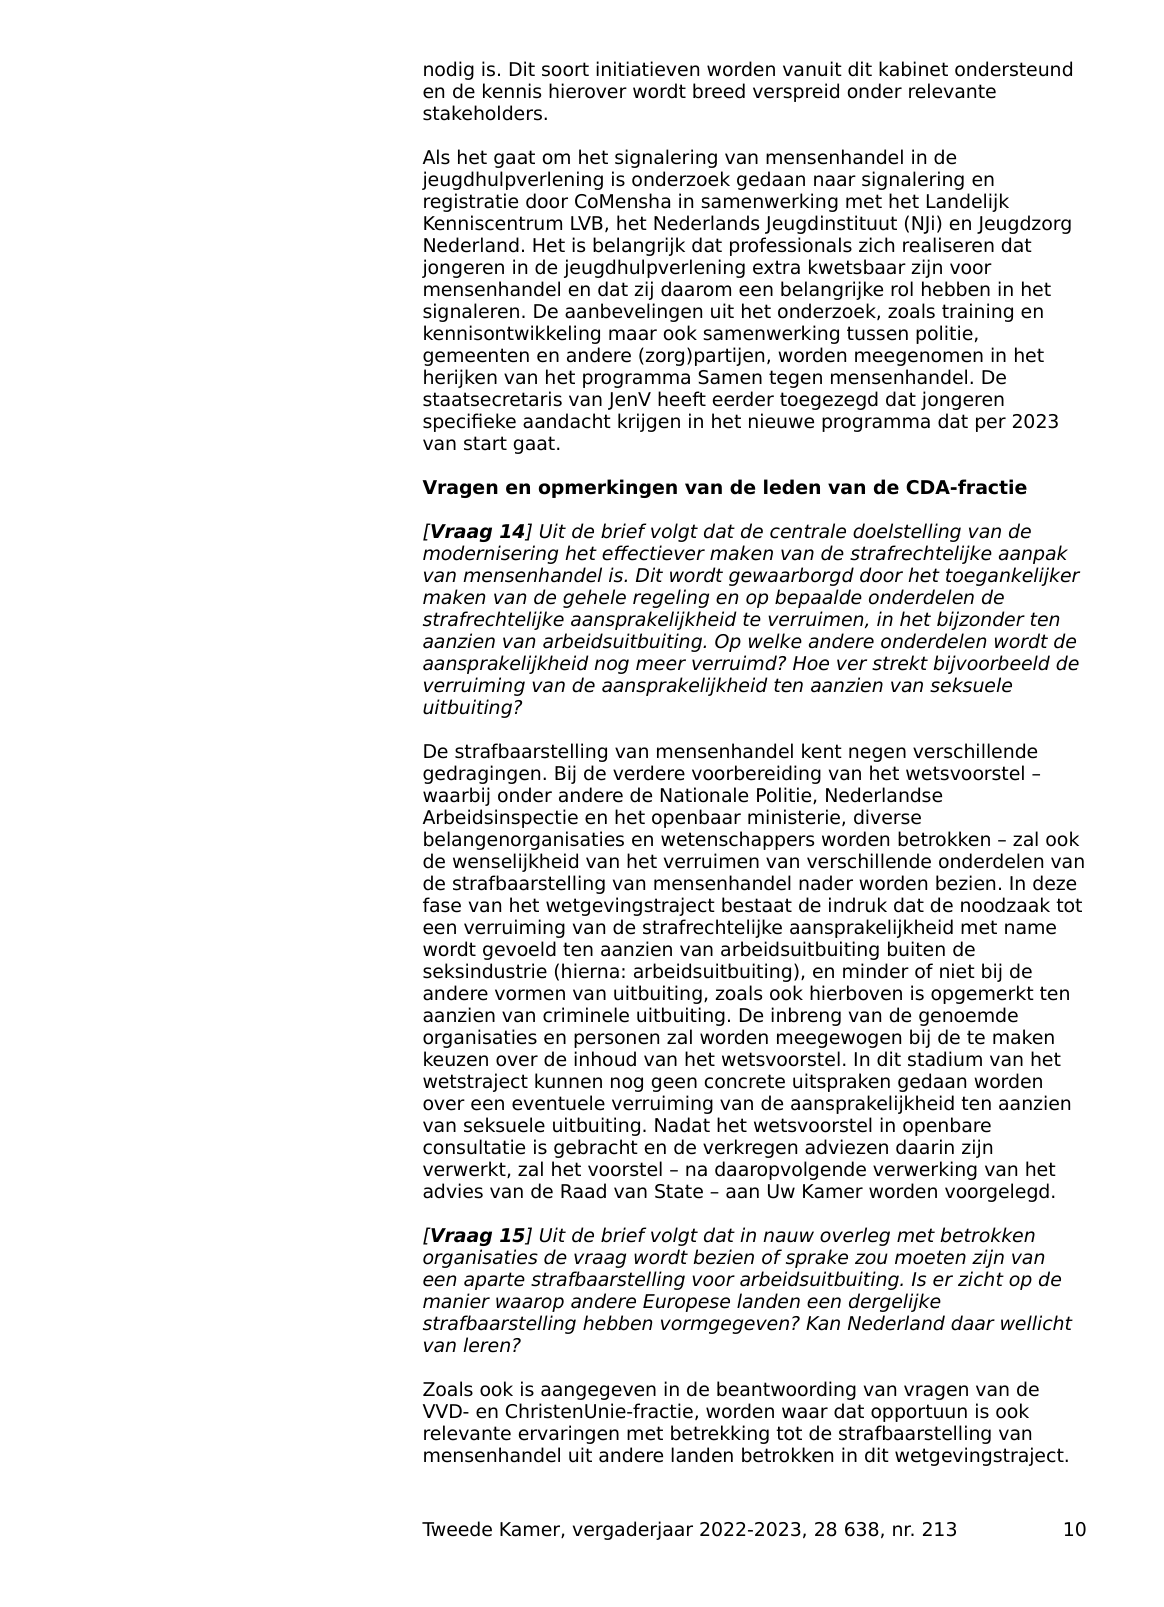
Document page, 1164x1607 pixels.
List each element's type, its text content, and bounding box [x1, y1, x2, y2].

text Zoals ook is aangegeven in de beantwoording van vragen van de VVD- en ChristenUnie-fractie, worden waar dat opportuun is ook relevante ervaringen met betrekking tot de strafbaarstelling van mensenhandel uit andere landen betrokken in dit wetgevingstraject. [422, 1379, 1087, 1467]
subtitle Vragen en opmerkingen van de leden van de CDA-fractie [422, 477, 1087, 499]
text [Vraag 15] Uit de brief volgt dat in nauw overleg met betrokken organisaties de vraag wordt bezien of sprake zou moeten zijn van een aparte strafbaarstelling voor arbeidsuitbuiting. Is er zicht op de manier waarop andere Europese landen een dergelijke strafbaarstelling hebben vormgegeven? Kan Nederland daar wellicht van leren? [422, 1225, 1087, 1357]
text De strafbaarstelling van mensenhandel kent negen verschillende gedragingen. Bij de verdere voorbereiding van het wetsvoorstel – waarbij onder andere de Nationale Politie, Nederlandse Arbeidsinspectie en het openbaar ministerie, diverse belangenorganisaties en wetenschappers worden betrokken – zal ook de wenselijkheid van het verruimen van verschillende onderdelen van de strafbaarstelling van mensenhandel nader worden bezien. In deze fase van het wetgevingstraject bestaat de indruk dat de noodzaak tot een verruiming van de strafrechtelijke aansprakelijkheid met name wordt gevoeld ten aanzien van arbeidsuitbuiting buiten de seksindustrie (hierna: arbeidsuitbuiting), en minder of niet bij de andere vormen van uitbuiting, zoals ook hierboven is opgemerkt ten aanzien van criminele uitbuiting. De inbreng van de genoemde organisaties en personen zal worden meegewogen bij de te maken keuzen over de inhoud van het wetsvoorstel. In dit stadium van het wetstraject kunnen nog geen concrete uitspraken gedaan worden over een eventuele verruiming van de aansprakelijkheid ten aanzien van seksuele uitbuiting. Nadat het wetsvoorstel in openbare consultatie is gebracht en de verkregen adviezen daarin zijn verwerkt, zal het voorstel – na daaropvolgende verwerking van het advies van de Raad van State – aan Uw Kamer worden voorgelegd. [422, 741, 1087, 1203]
text nodig is. Dit soort initiatieven worden vanuit dit kabinet ondersteund en de kennis hierover wordt breed verspreid onder relevante stakeholders. [422, 59, 1087, 125]
text Als het gaat om het signalering van mensenhandel in de jeugdhulpverlening is onderzoek gedaan naar signalering en registratie door CoMensha in samenwerking met het Landelijk Kenniscentrum LVB, het Nederlands Jeugdinstituut (NJi) en Jeugdzorg Nederland. Het is belangrijk dat professionals zich realiseren dat jongeren in de jeugdhulpverlening extra kwetsbaar zijn voor mensenhandel en dat zij daarom een belangrijke rol hebben in het signaleren. De aanbevelingen uit het onderzoek, zoals training en kennisontwikkeling maar ook samenwerking tussen politie, gemeenten en andere (zorg)partijen, worden meegenomen in het herijken van het programma Samen tegen mensenhandel. De staatsecretaris van JenV heeft eerder toegezegd dat jongeren specifieke aandacht krijgen in het nieuwe programma dat per 2023 van start gaat. [422, 147, 1087, 455]
text [Vraag 14] Uit de brief volgt dat de centrale doelstelling van de modernisering het effectiever maken van de strafrechtelijke aanpak van mensenhandel is. Dit wordt gewaarborgd door het toegankelijker maken van de gehele regeling en op bepaalde onderdelen de strafrechtelijke aansprakelijkheid te verruimen, in het bijzonder ten aanzien van arbeidsuitbuiting. Op welke andere onderdelen wordt de aansprakelijkheid nog meer verruimd? Hoe ver strekt bijvoorbeeld de verruiming van de aansprakelijkheid ten aanzien van seksuele uitbuiting? [422, 521, 1087, 719]
